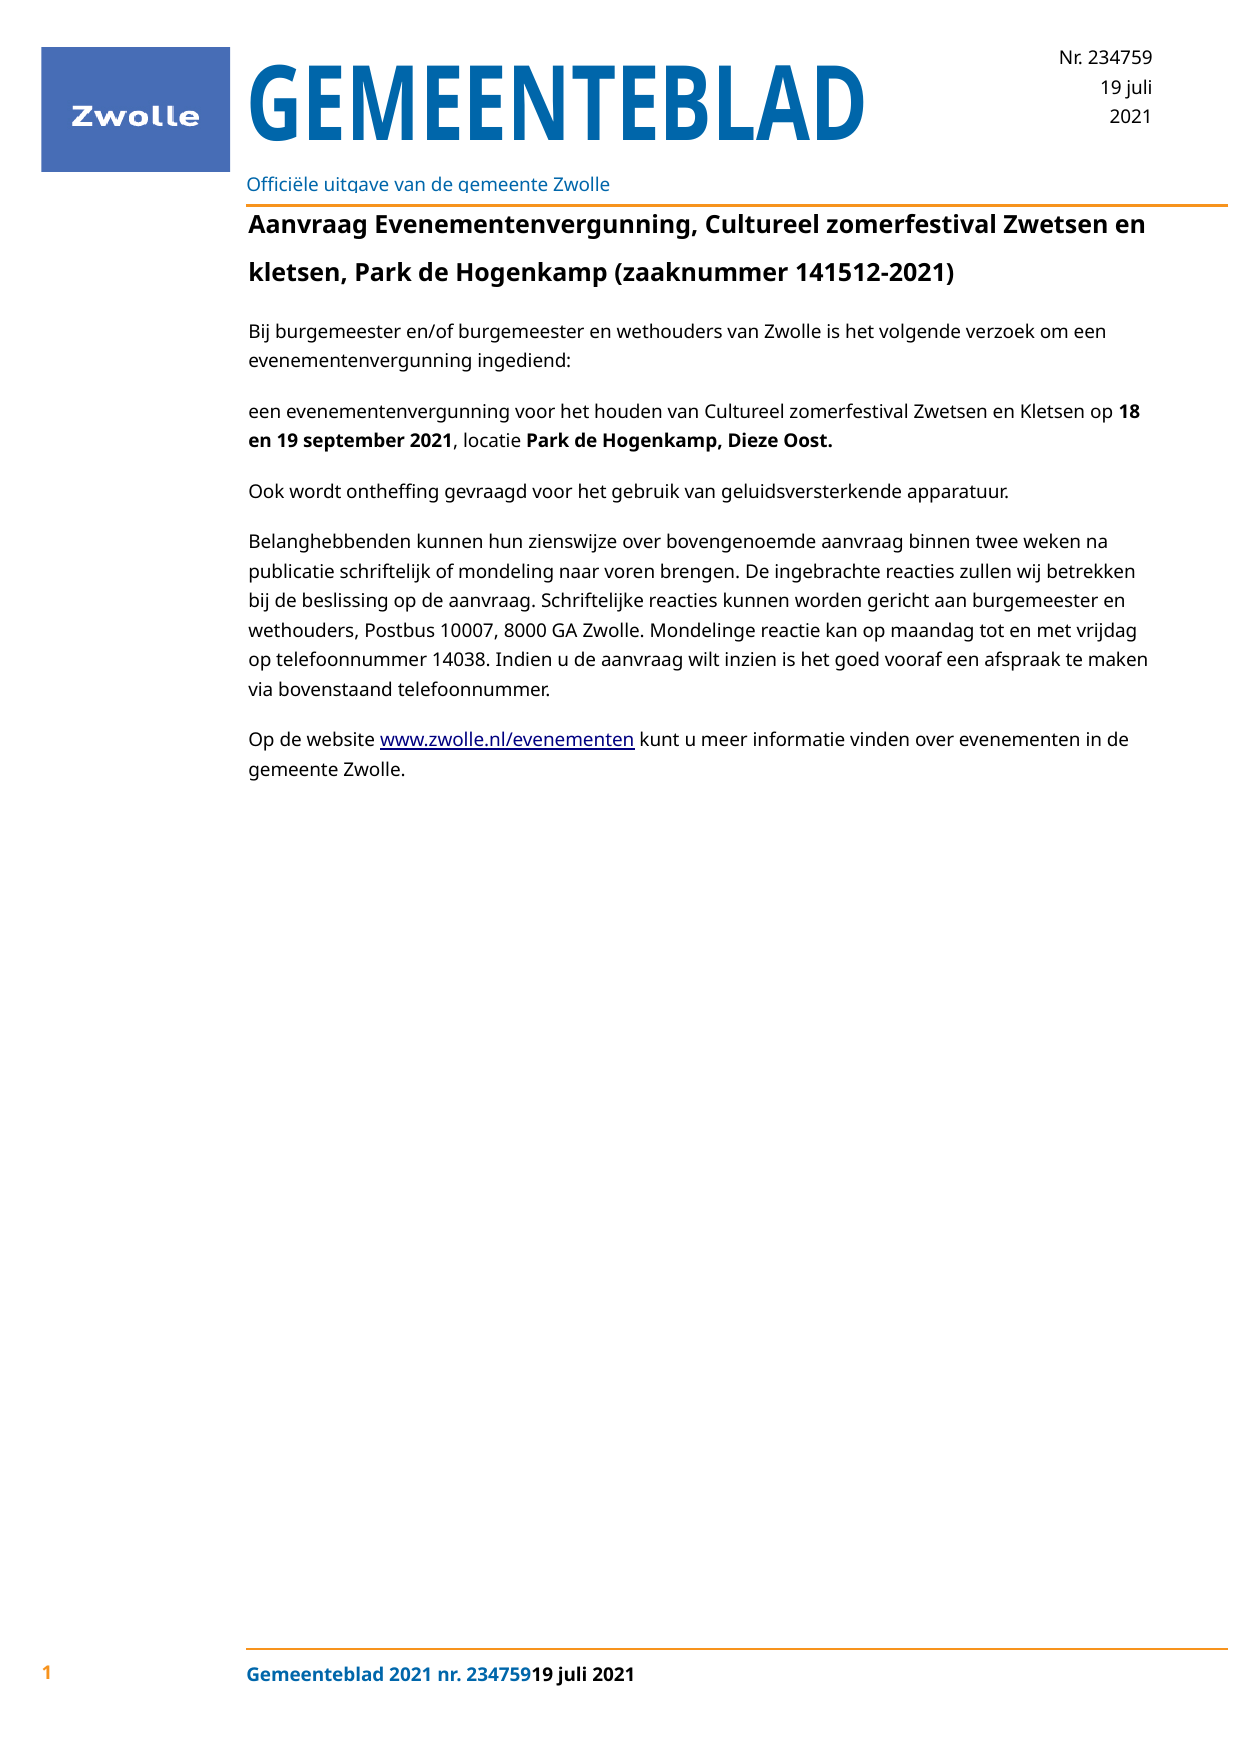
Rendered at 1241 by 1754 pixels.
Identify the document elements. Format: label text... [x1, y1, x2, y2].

picture [41, 47, 231, 172]
text Ook wordt ontheffing gevraagd voor het gebruik van geluidsversterkende apparatuur. [248, 478, 1152, 504]
text een evenementenvergunning voor het houden van Cultureel zomerfestival Zwetsen en Kletsen op 18 en 19 september 2021, locatie Park de Hogenkamp, Dieze Oost. [248, 398, 1152, 453]
text Belanghebbenden kunnen hun zienswijze over bovengenoemde aanvraag binnen twee weken na publicatie schriftelijk of mondeling naar voren brengen. De ingebrachte reacties zullen wij betrekken bij de beslissing op de aanvraag. Schriftelijke reacties kunnen worden gericht aan burgemeester en wethouders, Postbus 10007, 8000 GA Zwolle. Mondelinge reactie kan op maandag tot en met vrijdag op telefoonnummer 14038. Indien u de aanvraag wilt inzien is het goed vooraf een afspraak te maken via bovenstaand telefoonnummer. [248, 528, 1152, 702]
text Op de website www.zwolle.nl/evenementen kunt u meer informatie vinden over evenementen in de gemeente Zwolle. [248, 727, 1152, 782]
text Aanvraag Evenementenvergunning, Cultureel zomerfestival Zwetsen en kletsen, Park de Hogenkamp (zaaknummer 141512-2021) [248, 207, 1152, 288]
text Bij burgemeester en/of burgemeester en wethouders van Zwolle is het volgende verzoek om een evenementenvergunning ingediend: [248, 318, 1152, 373]
